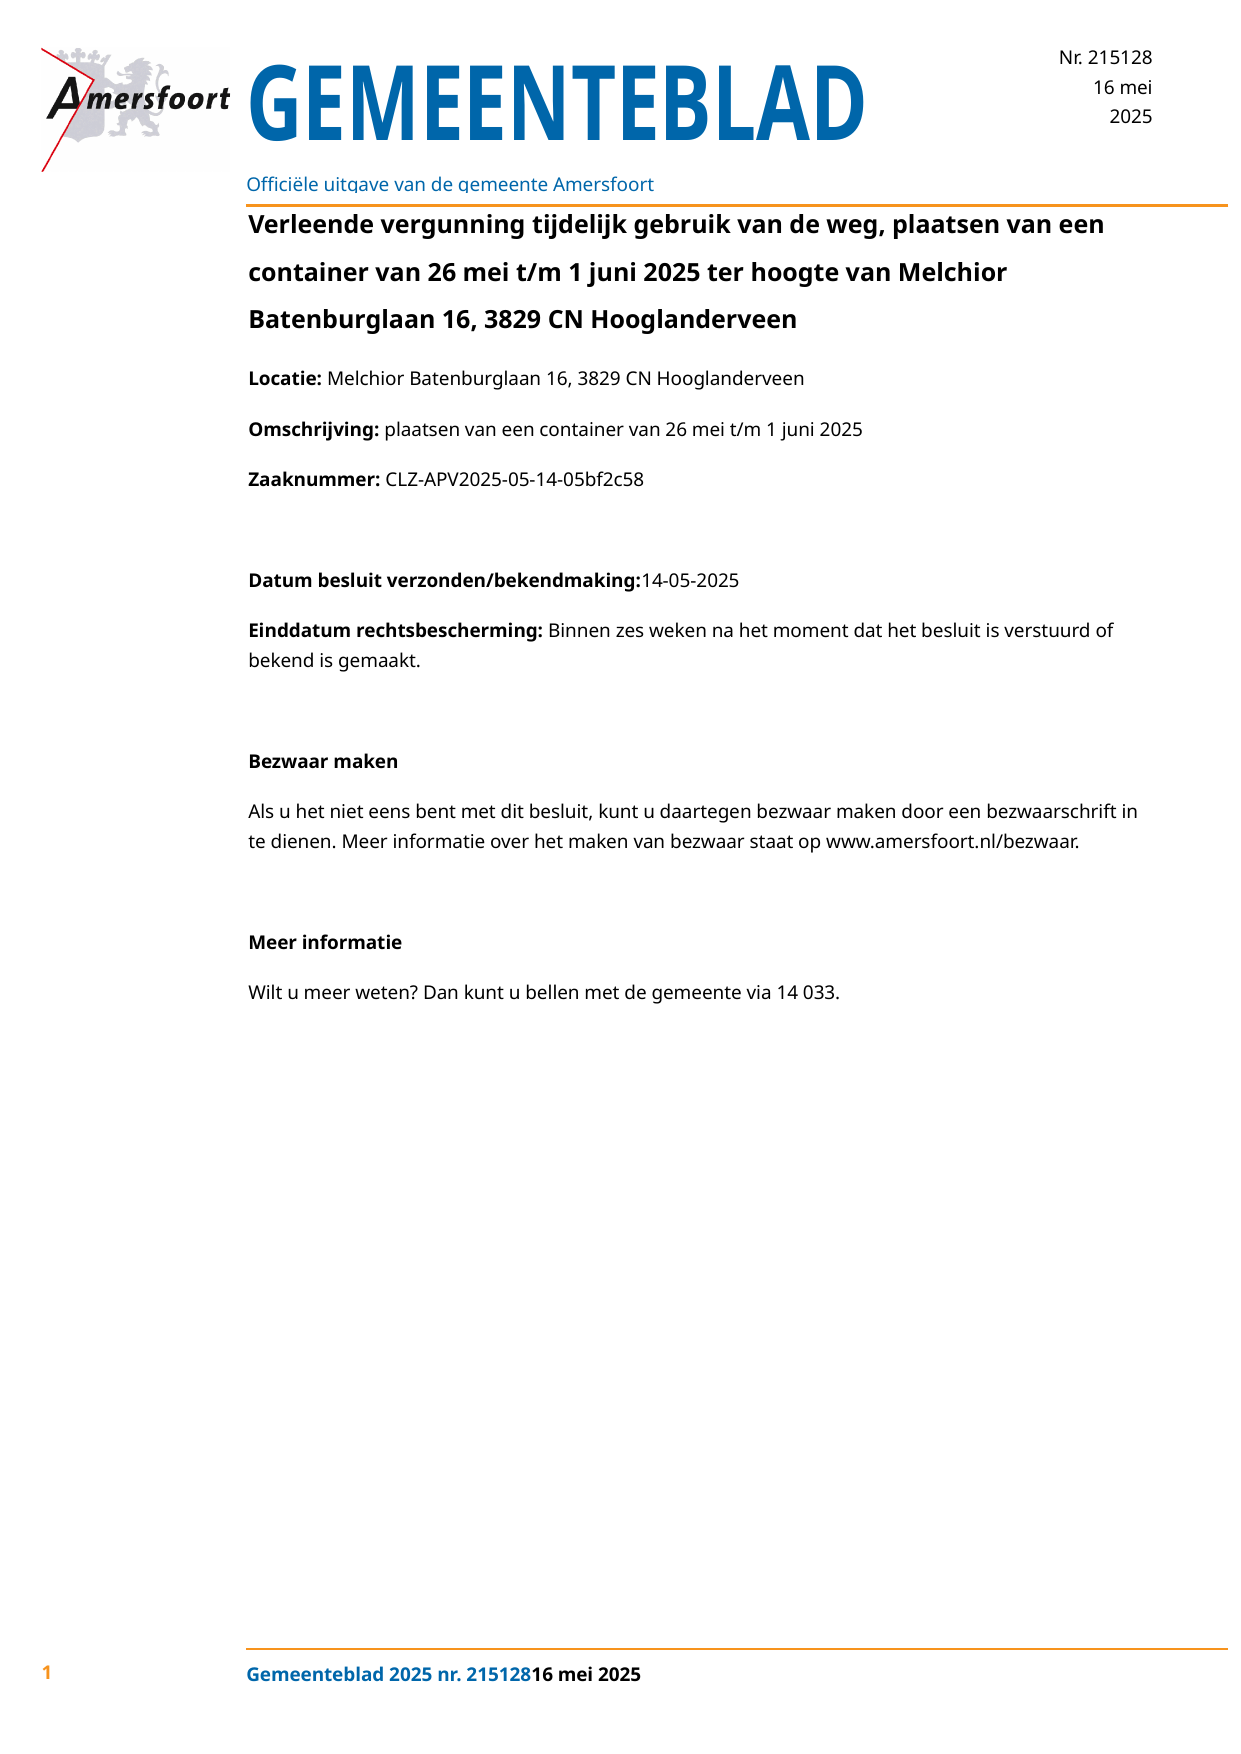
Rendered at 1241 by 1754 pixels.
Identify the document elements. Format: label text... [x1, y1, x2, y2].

picture [41, 47, 231, 172]
text Locatie: Melchior Batenburglaan 16, 3829 CN Hooglanderveen [248, 366, 1152, 391]
text Wilt u meer weten? Dan kunt u bellen met de gemeente via 14 033. [248, 979, 1152, 1005]
text Verleende vergunning tijdelijk gebruik van de weg, plaatsen van een container van 26 mei t/m 1 juni 2025 ter hoogte van Melchior Batenburglaan 16, 3829 CN Hooglanderveen [248, 207, 1152, 336]
text Meer informatie [248, 929, 1152, 954]
text Zaaknummer: CLZ-APV2025-05-14-05bf2c58 [248, 466, 1152, 492]
text Datum besluit verzonden/bekendmaking:14-05-2025 [248, 567, 1152, 593]
text Bezwaar maken [248, 748, 1152, 774]
text Als u het niet eens bent met dit besluit, kunt u daartegen bezwaar maken door een bezwaarschrift in te dienen. Meer informatie over het maken van bezwaar staat op www.amersfoort.nl/bezwaar. [248, 798, 1152, 854]
text Einddatum rechtsbescherming: Binnen zes weken na het moment dat het besluit is verstuurd of bekend is gemaakt. [248, 618, 1152, 673]
text Omschrijving: plaatsen van een container van 26 mei t/m 1 juni 2025 [248, 416, 1152, 442]
